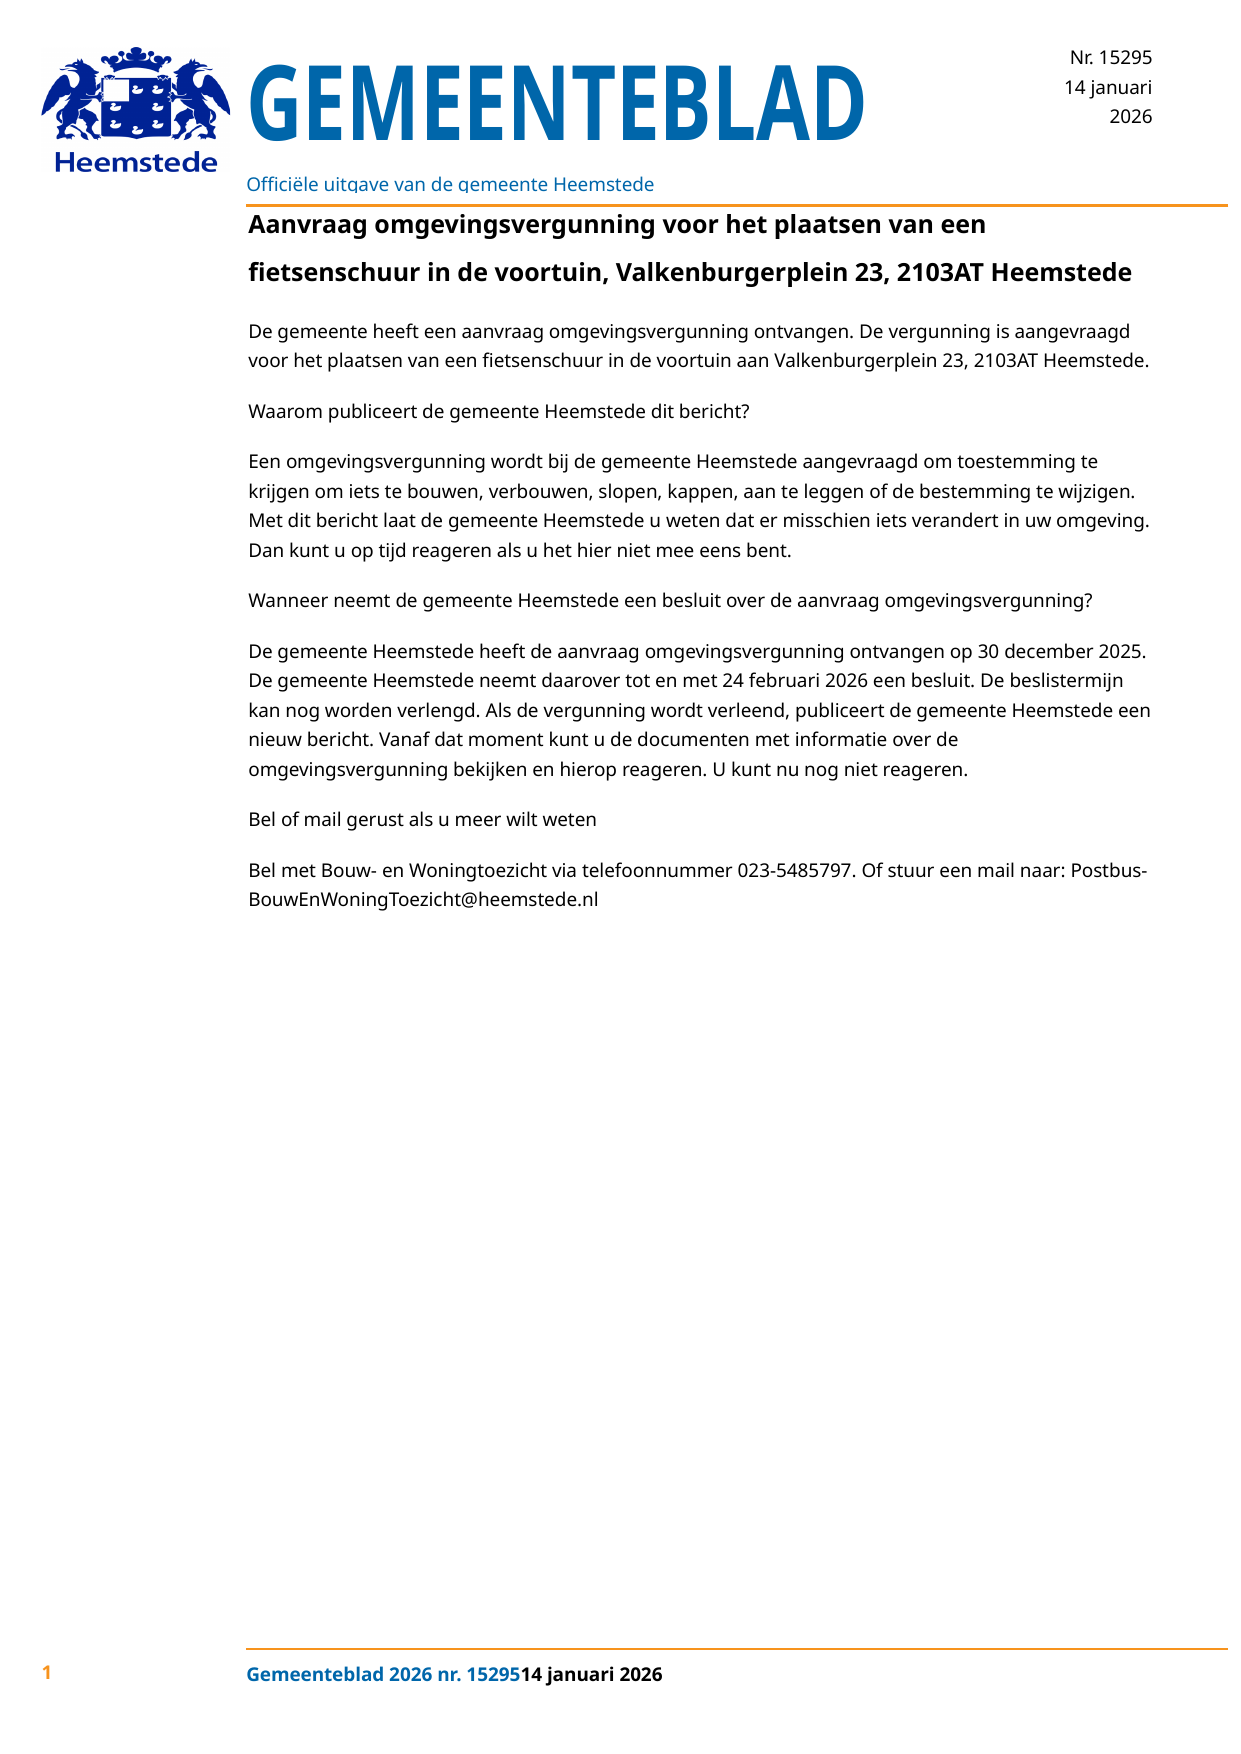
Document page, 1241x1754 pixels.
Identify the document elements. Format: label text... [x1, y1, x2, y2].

picture [41, 47, 231, 172]
text Aanvraag omgevingsvergunning voor het plaatsen van een fietsenschuur in de voortuin, Valkenburgerplein 23, 2103AT Heemstede [248, 207, 1152, 288]
text Een omgevingsvergunning wordt bij de gemeente Heemstede aangevraagd om toestemming te krijgen om iets te bouwen, verbouwen, slopen, kappen, aan te leggen of de bestemming te wijzigen. Met dit bericht laat de gemeente Heemstede u weten dat er misschien iets verandert in uw omgeving. Dan kunt u op tijd reageren als u het hier niet mee eens bent. [248, 448, 1152, 563]
text Bel met Bouw- en Woningtoezicht via telefoonnummer 023-5485797. Of stuur een mail naar: Postbus-BouwEnWoningToezicht@heemstede.nl [248, 857, 1152, 912]
text Waarom publiceert de gemeente Heemstede dit bericht? [248, 398, 1152, 424]
text De gemeente Heemstede heeft de aanvraag omgevingsvergunning ontvangen op 30 december 2025. De gemeente Heemstede neemt daarover tot en met 24 februari 2026 een besluit. De beslistermijn kan nog worden verlengd. Als de vergunning wordt verleend, publiceert de gemeente Heemstede een nieuw bericht. Vanaf dat moment kunt u de documenten met informatie over de omgevingsvergunning bekijken en hierop reageren. U kunt nu nog niet reageren. [248, 638, 1152, 782]
text De gemeente heeft een aanvraag omgevingsvergunning ontvangen. De vergunning is aangevraagd voor het plaatsen van een fietsenschuur in de voortuin aan Valkenburgerplein 23, 2103AT Heemstede. [248, 318, 1152, 373]
text Wanneer neemt de gemeente Heemstede een besluit over de aanvraag omgevingsvergunning? [248, 587, 1152, 613]
text Bel of mail gerust als u meer wilt weten [248, 807, 1152, 832]
